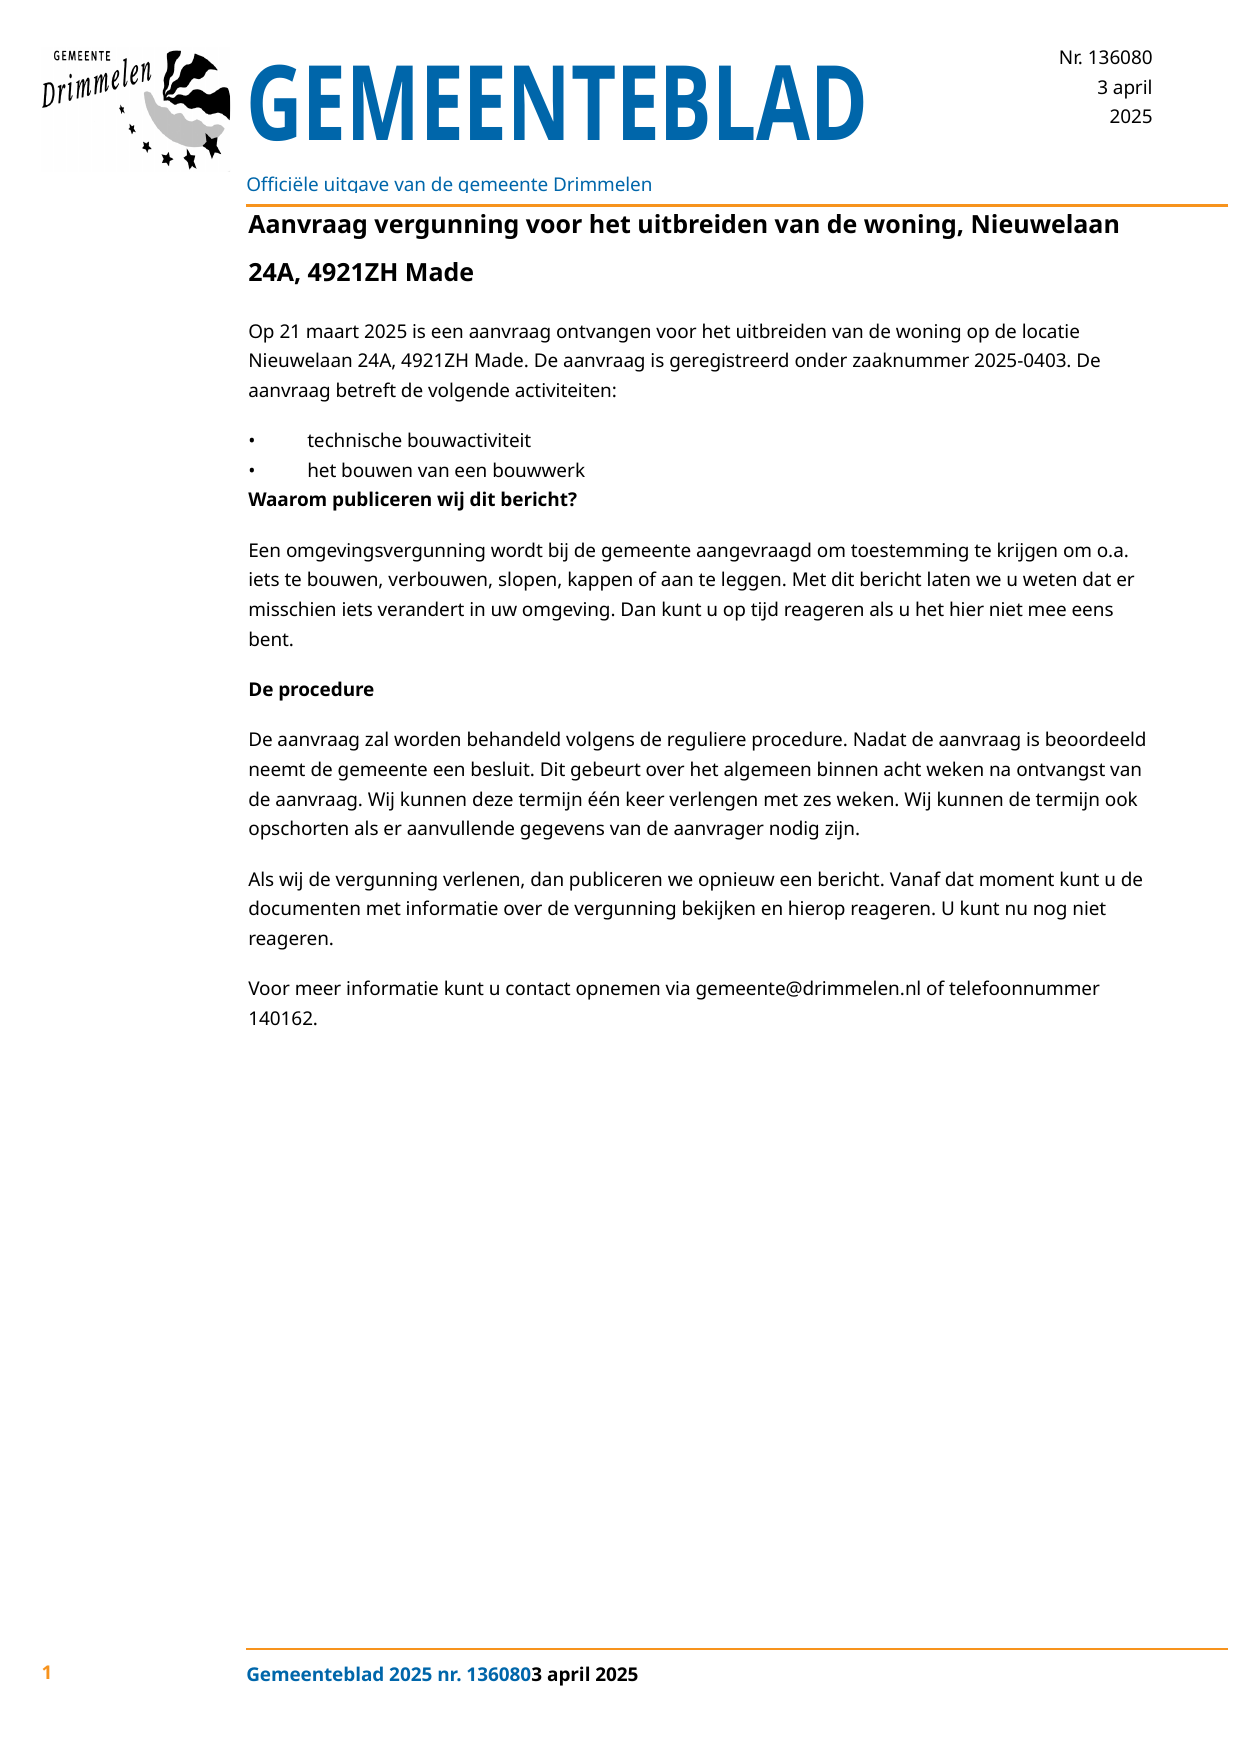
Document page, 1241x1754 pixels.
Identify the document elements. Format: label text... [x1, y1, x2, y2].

list het bouwen van een bouwwerk [248, 457, 1152, 483]
text Een omgevingsvergunning wordt bij de gemeente aangevraagd om toestemming te krijgen om o.a. iets te bouwen, verbouwen, slopen, kappen of aan te leggen. Met dit bericht laten we u weten dat er misschien iets verandert in uw omgeving. Dan kunt u op tijd reageren als u het hier niet mee eens bent. [248, 537, 1152, 652]
list technische bouwactiviteit [248, 427, 1152, 453]
text Op 21 maart 2025 is een aanvraag ontvangen voor het uitbreiden van de woning op de locatie Nieuwelaan 24A, 4921ZH Made. De aanvraag is geregistreerd onder zaaknummer 2025-0403. De aanvraag betreft de volgende activiteiten: [248, 318, 1152, 403]
text De procedure [248, 676, 1152, 702]
picture [41, 47, 231, 172]
text Aanvraag vergunning voor het uitbreiden van de woning, Nieuwelaan 24A, 4921ZH Made [248, 207, 1152, 288]
text Voor meer informatie kunt u contact opnemen via gemeente@drimmelen.nl of telefoonnummer 140162. [248, 975, 1152, 1031]
text De aanvraag zal worden behandeld volgens de reguliere procedure. Nadat de aanvraag is beoordeeld neemt de gemeente een besluit. Dit gebeurt over het algemeen binnen acht weken na ontvangst van de aanvraag. Wij kunnen deze termijn één keer verlengen met zes weken. Wij kunnen de termijn ook opschorten als er aanvullende gegevens van de aanvrager nodig zijn. [248, 727, 1152, 841]
text Als wij de vergunning verlenen, dan publiceren we opnieuw een bericht. Vanaf dat moment kunt u de documenten met informatie over de vergunning bekijken en hierop reageren. U kunt nu nog niet reageren. [248, 866, 1152, 951]
text Waarom publiceren wij dit bericht? [248, 487, 1152, 512]
